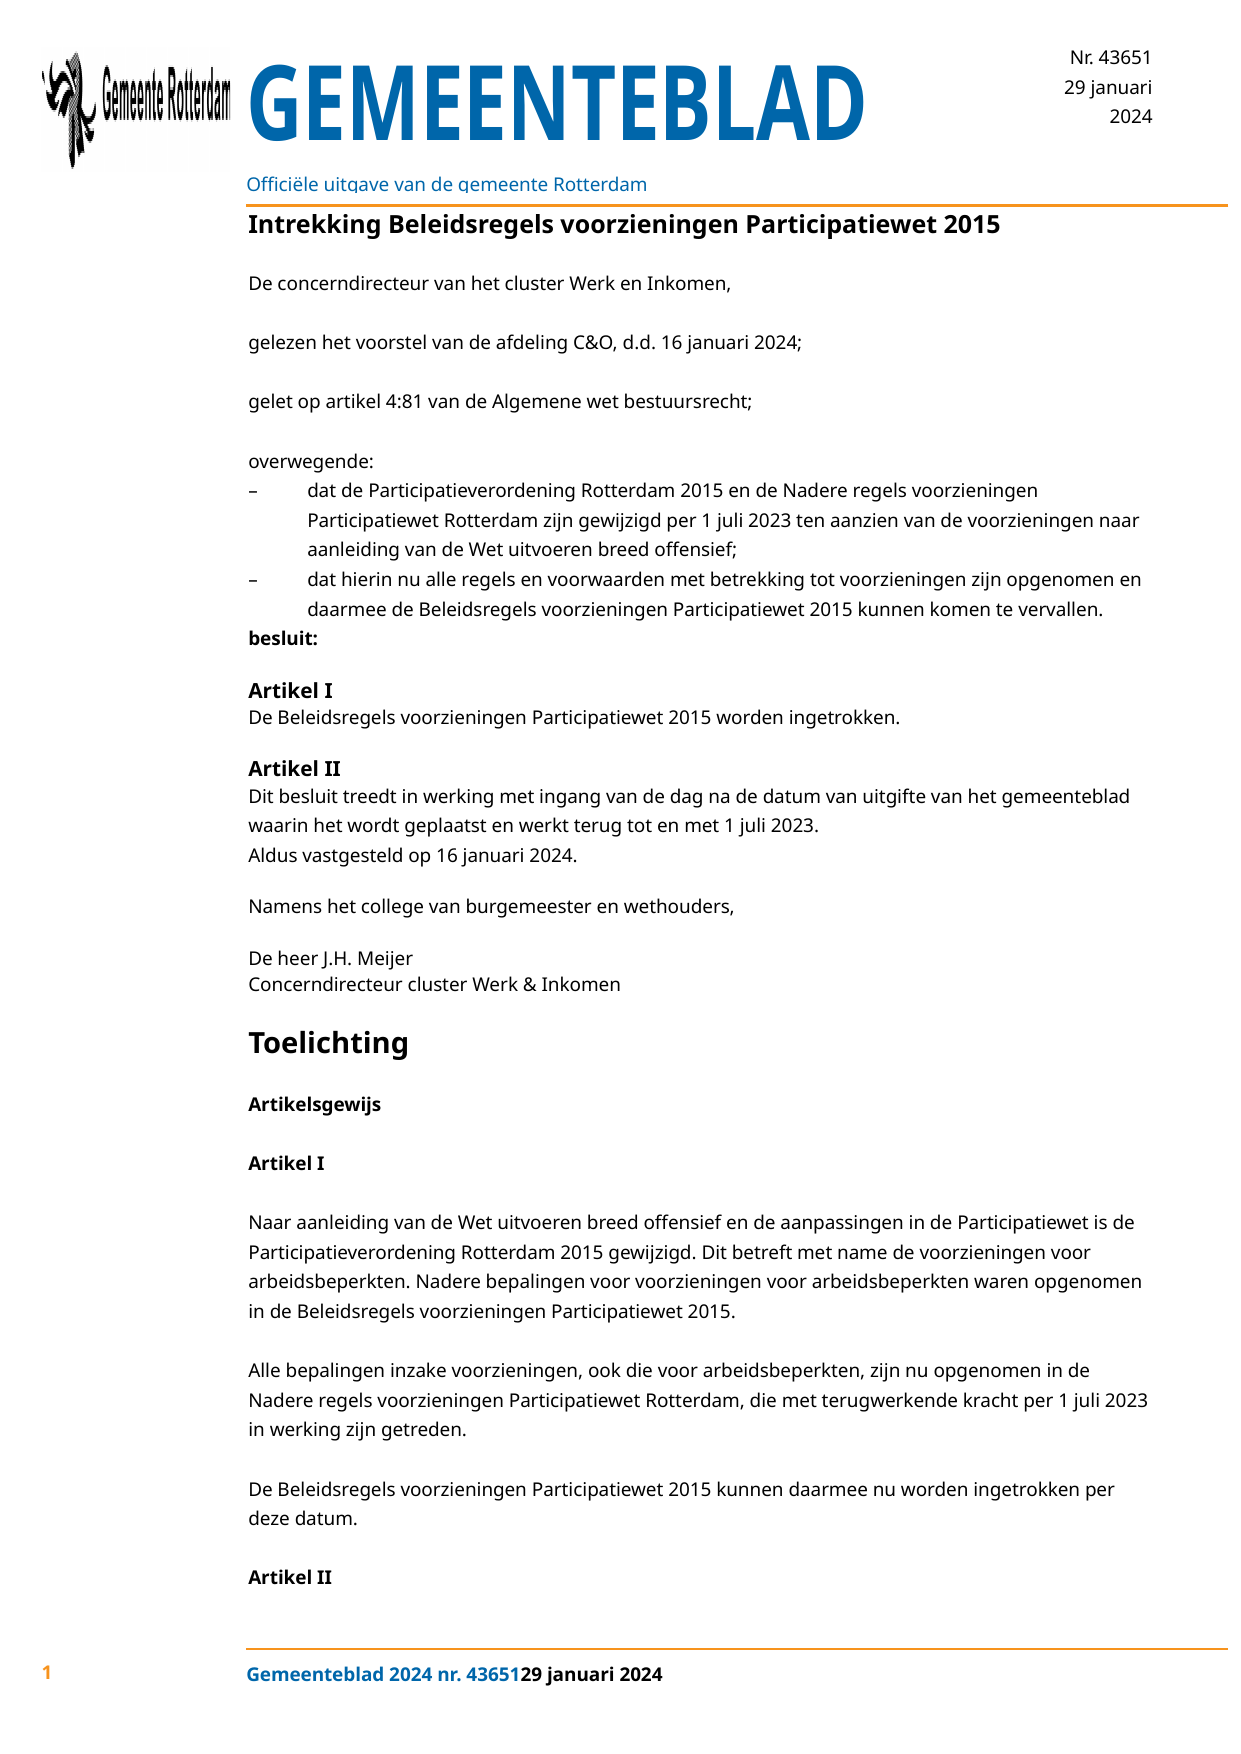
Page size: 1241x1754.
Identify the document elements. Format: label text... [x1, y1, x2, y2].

text Dit besluit treedt in werking met ingang van de dag na de datum van uitgifte van het gemeenteblad waarin het wordt geplaatst en werkt terug tot en met 1 juli 2023. [248, 783, 1152, 838]
text Toelichting [248, 1022, 1152, 1062]
list dat de Participatieverordening Rotterdam 2015 en de Nadere regels voorzieningen Participatiewet Rotterdam zijn gewijzigd per 1 juli 2023 ten aanzien van de voorzieningen naar aanleiding van de Wet uitvoeren breed offensief; [248, 477, 1152, 562]
text De Beleidsregels voorzieningen Participatiewet 2015 kunnen daarmee nu worden ingetrokken per deze datum. [248, 1476, 1152, 1531]
text Namens het college van burgemeester en wethouders, [248, 894, 1152, 919]
text Aldus vastgesteld op 16 januari 2024. [248, 842, 1152, 868]
list dat hierin nu alle regels en voorwaarden met betrekking tot voorzieningen zijn opgenomen en daarmee de Beleidsregels voorzieningen Participatiewet 2015 kunnen komen te vervallen. [248, 566, 1152, 621]
text Naar aanleiding van de Wet uitvoeren breed offensief en de aanpassingen in de Participatiewet is de Participatieverordening Rotterdam 2015 gewijzigd. Dit betreft met name de voorzieningen voor arbeidsbeperkten. Nadere bepalingen voor voorzieningen voor arbeidsbeperkten waren opgenomen in de Beleidsregels voorzieningen Participatiewet 2015. [248, 1209, 1152, 1324]
text gelet op artikel 4:81 van de Algemene wet bestuursrecht; [248, 389, 1152, 414]
text besluit: [248, 625, 1152, 651]
text gelezen het voorstel van de afdeling C&O, d.d. 16 januari 2024; [248, 329, 1152, 355]
text De heer J.H. Meijer [248, 945, 1152, 971]
text Artikel I [248, 1150, 1152, 1176]
picture [41, 47, 231, 172]
text overwegende: [248, 448, 1152, 473]
text Artikelsgewijs [248, 1091, 1152, 1117]
text Intrekking Beleidsregels voorzieningen Participatiewet 2015 [248, 207, 1152, 241]
text De Beleidsregels voorzieningen Participatiewet 2015 worden ingetrokken. [248, 704, 1152, 730]
text Artikel II [248, 754, 1152, 783]
text Concerndirecteur cluster Werk & Inkomen [248, 971, 1152, 997]
text Artikel I [248, 676, 1152, 704]
text De concerndirecteur van het cluster Werk en Inkomen, [248, 270, 1152, 296]
text Alle bepalingen inzake voorzieningen, ook die voor arbeidsbeperkten, zijn nu opgenomen in de Nadere regels voorzieningen Participatiewet Rotterdam, die met terugwerkende kracht per 1 juli 2023 in werking zijn getreden. [248, 1357, 1152, 1442]
text Artikel II [248, 1564, 1152, 1590]
